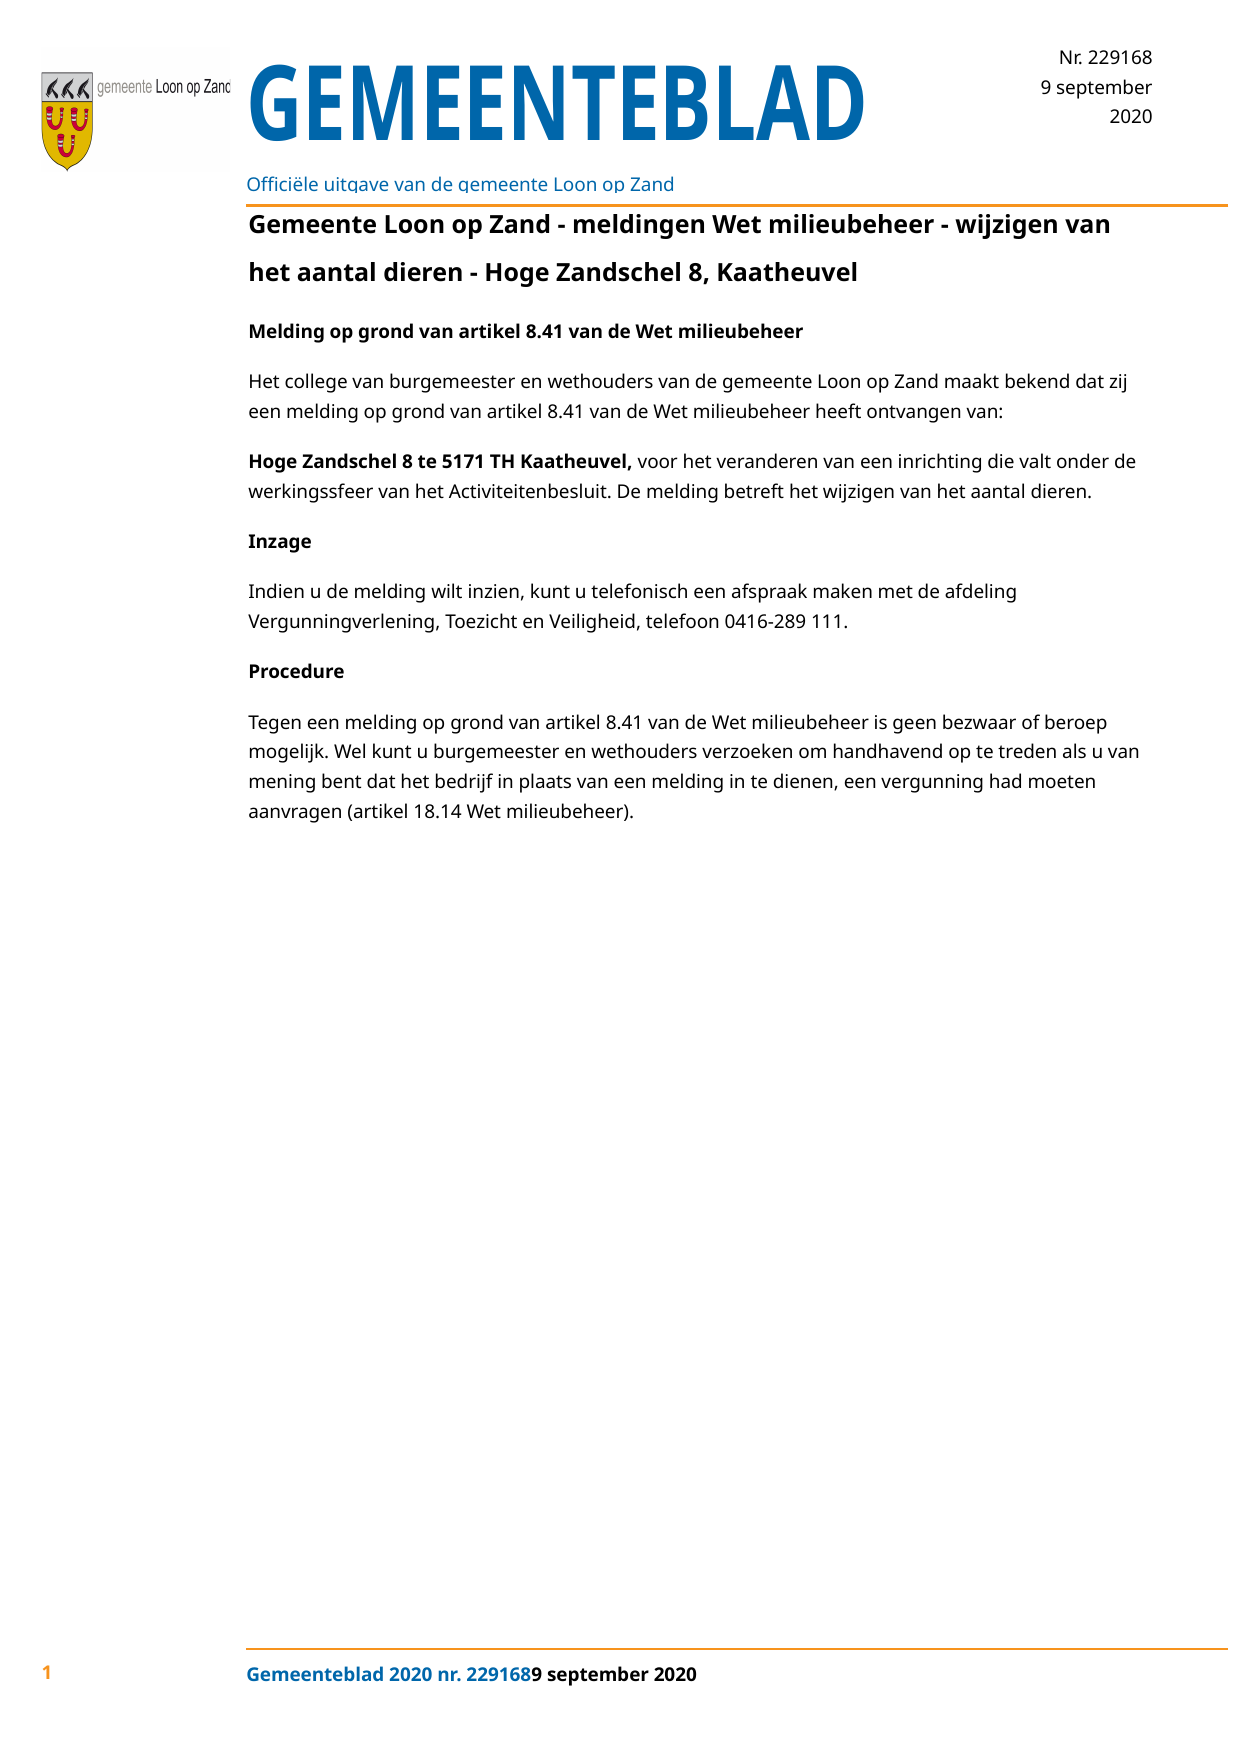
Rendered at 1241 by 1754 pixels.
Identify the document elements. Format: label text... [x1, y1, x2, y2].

text Gemeente Loon op Zand - meldingen Wet milieubeheer - wijzigen van het aantal dieren - Hoge Zandschel 8, Kaatheuvel [248, 207, 1152, 288]
text Inzage [248, 528, 1152, 554]
text Procedure [248, 659, 1152, 684]
text Tegen een melding op grond van artikel 8.41 van de Wet milieubeheer is geen bezwaar of beroep mogelijk. Wel kunt u burgemeester en wethouders verzoeken om handhavend op te treden als u van mening bent dat het bedrijf in plaats van een melding in te dienen, een vergunning had moeten aanvragen (artikel 18.14 Wet milieubeheer). [248, 709, 1152, 824]
text Het college van burgemeester en wethouders van de gemeente Loon op Zand maakt bekend dat zij een melding op grond van artikel 8.41 van de Wet milieubeheer heeft ontvangen van: [248, 368, 1152, 424]
text Melding op grond van artikel 8.41 van de Wet milieubeheer [248, 318, 1152, 344]
text Hoge Zandschel 8 te 5171 TH Kaatheuvel, voor het veranderen van een inrichting die valt onder de werkingssfeer van het Activiteitenbesluit. De melding betreft het wijzigen van het aantal dieren. [248, 448, 1152, 504]
picture [41, 47, 231, 172]
text Indien u de melding wilt inzien, kunt u telefonisch een afspraak maken met de afdeling Vergunningverlening, Toezicht en Veiligheid, telefoon 0416-289 111. [248, 579, 1152, 634]
